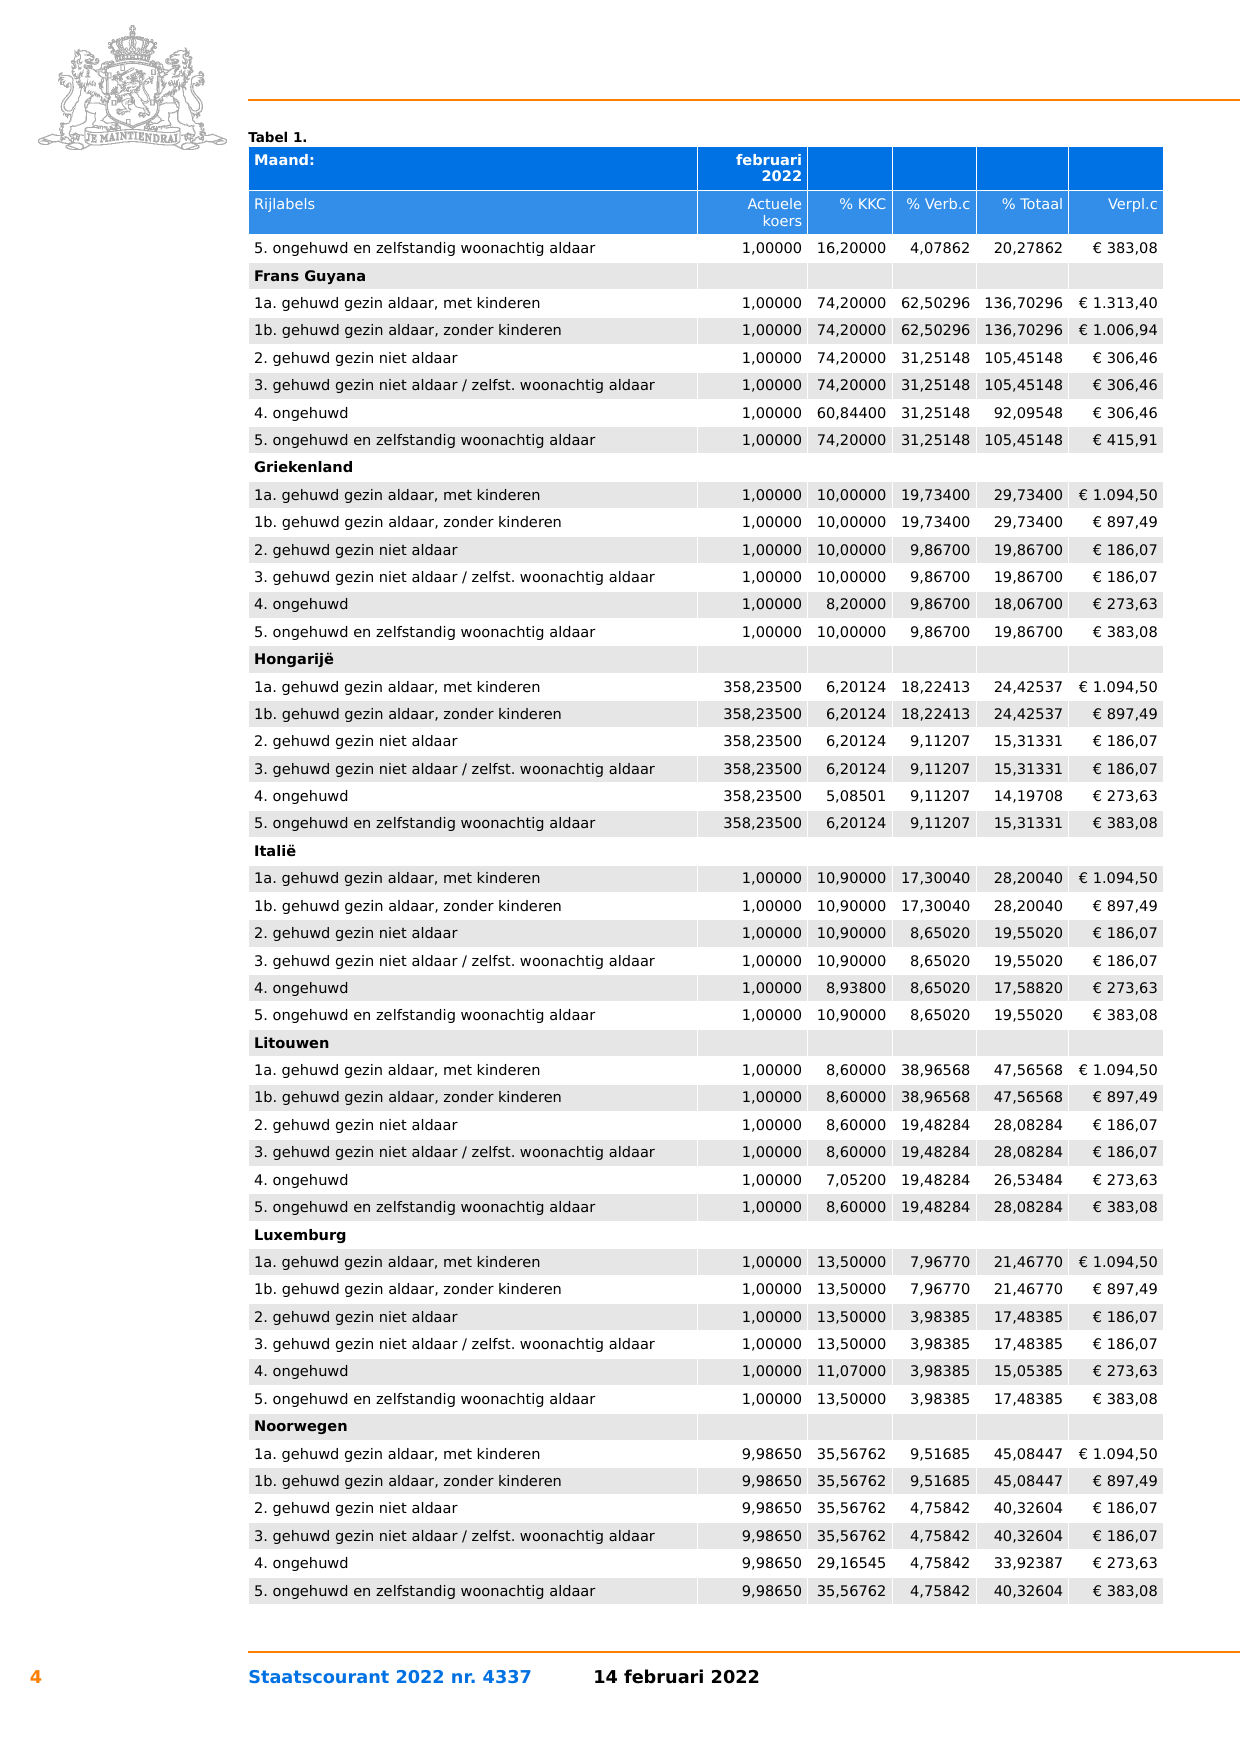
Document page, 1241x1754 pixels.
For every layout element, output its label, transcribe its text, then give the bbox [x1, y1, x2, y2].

table_cell 4. ongehuwd [249, 1167, 697, 1193]
table_cell 5. ongehuwd en zelfstandig woonachtig aldaar [249, 1194, 697, 1221]
table_cell 2. gehuwd gezin niet aldaar [249, 1112, 697, 1138]
table_cell € 306,46 [1069, 373, 1163, 399]
table_cell € 897,49 [1069, 1468, 1163, 1494]
table_cell € 383,08 [1069, 1578, 1163, 1604]
table_cell 29,16545 [808, 1550, 892, 1577]
table_cell 13,50000 [808, 1249, 892, 1275]
table_cell 26,53484 [977, 1167, 1068, 1193]
table_cell 4. ongehuwd [249, 400, 697, 426]
table_cell Verpl.c [1069, 191, 1163, 234]
table_cell 35,56762 [808, 1441, 892, 1467]
table_cell [698, 455, 807, 481]
table_cell 28,08284 [977, 1112, 1068, 1138]
table_cell [808, 263, 892, 289]
table_cell 9,86700 [893, 592, 976, 618]
table_cell € 897,49 [1069, 893, 1163, 919]
table_cell 40,32604 [977, 1578, 1068, 1604]
table_cell 1,00000 [698, 1112, 807, 1138]
table_cell [1069, 455, 1163, 481]
table_cell 1b. gehuwd gezin aldaar, zonder kinderen [249, 1468, 697, 1494]
table_cell 1,00000 [698, 290, 807, 317]
table_cell 15,31331 [977, 811, 1068, 837]
table_cell 1,00000 [698, 400, 807, 426]
table_cell 15,31331 [977, 729, 1068, 755]
table_cell € 273,63 [1069, 1167, 1163, 1193]
table_cell 3. gehuwd gezin niet aldaar / zelfst. woonachtig aldaar [249, 948, 697, 974]
table_cell 9,51685 [893, 1468, 976, 1494]
table_cell 3. gehuwd gezin niet aldaar / zelfst. woonachtig aldaar [249, 1523, 697, 1549]
table_cell 33,92387 [977, 1550, 1068, 1577]
table_cell 358,23500 [698, 729, 807, 755]
table_cell 1,00000 [698, 866, 807, 892]
table_cell 3,98385 [893, 1304, 976, 1330]
table_cell [808, 455, 892, 481]
table_cell 8,65020 [893, 1003, 976, 1029]
table_cell 13,50000 [808, 1304, 892, 1330]
table_cell 6,20124 [808, 811, 892, 837]
table_cell 105,45148 [977, 427, 1068, 453]
table_cell 10,00000 [808, 482, 892, 508]
table_cell 9,86700 [893, 619, 976, 645]
table_cell € 1.094,50 [1069, 866, 1163, 892]
table_cell 5. ongehuwd en zelfstandig woonachtig aldaar [249, 811, 697, 837]
table_cell [808, 646, 892, 673]
table_cell 38,96568 [893, 1085, 976, 1111]
table_cell 9,98650 [698, 1578, 807, 1604]
table_cell 20,27862 [977, 235, 1068, 262]
table_cell € 1.006,94 [1069, 318, 1163, 344]
table_cell Actuele koers [698, 191, 807, 234]
table_cell 1,00000 [698, 509, 807, 536]
table_cell [698, 263, 807, 289]
table_cell 31,25148 [893, 400, 976, 426]
table_cell 358,23500 [698, 783, 807, 810]
table_cell 4,75842 [893, 1523, 976, 1549]
table_cell 19,55020 [977, 948, 1068, 974]
table_cell 6,20124 [808, 756, 892, 782]
table_cell 8,60000 [808, 1140, 892, 1166]
table_cell 1,00000 [698, 1331, 807, 1358]
table_cell 45,08447 [977, 1441, 1068, 1467]
table_cell 45,08447 [977, 1468, 1068, 1494]
table_cell [698, 646, 807, 673]
table_cell 74,20000 [808, 373, 892, 399]
table_cell 1,00000 [698, 537, 807, 563]
table_cell 10,90000 [808, 948, 892, 974]
table_cell € 186,07 [1069, 1112, 1163, 1138]
table_cell € 383,08 [1069, 1386, 1163, 1412]
table_cell 10,90000 [808, 1003, 892, 1029]
table_cell 17,48385 [977, 1386, 1068, 1412]
table_cell 136,70296 [977, 290, 1068, 317]
table_cell 1,00000 [698, 1167, 807, 1193]
table_cell 1,00000 [698, 920, 807, 947]
table_cell € 306,46 [1069, 400, 1163, 426]
table_cell 1a. gehuwd gezin aldaar, met kinderen [249, 290, 697, 317]
table_cell 1,00000 [698, 592, 807, 618]
table_cell [977, 455, 1068, 481]
table_cell [1069, 1414, 1163, 1440]
table_cell 16,20000 [808, 235, 892, 262]
table_cell [977, 646, 1068, 673]
table_cell 1,00000 [698, 482, 807, 508]
table_cell € 186,07 [1069, 1523, 1163, 1549]
table_cell 29,73400 [977, 482, 1068, 508]
table_cell [1069, 646, 1163, 673]
table_cell [893, 1414, 976, 1440]
table_cell 1,00000 [698, 1304, 807, 1330]
table_cell Hongarijë [249, 646, 697, 673]
table_cell 3. gehuwd gezin niet aldaar / zelfst. woonachtig aldaar [249, 373, 697, 399]
table_cell 1b. gehuwd gezin aldaar, zonder kinderen [249, 509, 697, 536]
table_cell 10,00000 [808, 619, 892, 645]
table_cell 28,20040 [977, 893, 1068, 919]
table_cell 21,46770 [977, 1276, 1068, 1303]
table_cell 3,98385 [893, 1331, 976, 1358]
table_cell 19,48284 [893, 1194, 976, 1221]
table_cell € 383,08 [1069, 619, 1163, 645]
table_cell 15,31331 [977, 756, 1068, 782]
table_cell 9,51685 [893, 1441, 976, 1467]
table_cell [698, 1030, 807, 1056]
table_cell 17,58820 [977, 975, 1068, 1001]
table_cell [977, 1414, 1068, 1440]
table_cell 1a. gehuwd gezin aldaar, met kinderen [249, 1057, 697, 1084]
table_cell € 1.094,50 [1069, 1057, 1163, 1084]
table_cell € 415,91 [1069, 427, 1163, 453]
table_cell 13,50000 [808, 1276, 892, 1303]
table_cell 3. gehuwd gezin niet aldaar / zelfst. woonachtig aldaar [249, 564, 697, 591]
table_cell 8,20000 [808, 592, 892, 618]
table_cell 7,96770 [893, 1276, 976, 1303]
table_cell 38,96568 [893, 1057, 976, 1084]
table_cell 24,42537 [977, 701, 1068, 727]
table_cell Maand: [249, 147, 697, 190]
table_cell februari 2022 [698, 147, 807, 190]
table_cell Rijlabels [249, 191, 697, 234]
table_cell [808, 1222, 892, 1248]
table_cell [977, 1030, 1068, 1056]
table_cell 10,90000 [808, 893, 892, 919]
table_cell 8,65020 [893, 920, 976, 947]
table_cell [1069, 263, 1163, 289]
table_cell 1,00000 [698, 235, 807, 262]
table_cell 15,05385 [977, 1359, 1068, 1385]
table_cell 4. ongehuwd [249, 783, 697, 810]
table_cell 9,11207 [893, 729, 976, 755]
table_cell € 186,07 [1069, 1331, 1163, 1358]
table_cell 2. gehuwd gezin niet aldaar [249, 1304, 697, 1330]
table_cell [698, 1414, 807, 1440]
table_cell 358,23500 [698, 701, 807, 727]
picture [38, 25, 227, 150]
table_header Tabel 1. [248, 130, 1163, 146]
table_cell € 383,08 [1069, 811, 1163, 837]
table_cell 8,60000 [808, 1085, 892, 1111]
table_cell 19,73400 [893, 509, 976, 536]
table_cell 5. ongehuwd en zelfstandig woonachtig aldaar [249, 1578, 697, 1604]
table_cell 19,48284 [893, 1112, 976, 1138]
table_cell 2. gehuwd gezin niet aldaar [249, 920, 697, 947]
table_cell € 1.313,40 [1069, 290, 1163, 317]
table_cell 9,98650 [698, 1496, 807, 1522]
table_cell 1,00000 [698, 893, 807, 919]
table_cell 10,00000 [808, 537, 892, 563]
table_cell 35,56762 [808, 1523, 892, 1549]
table_cell 92,09548 [977, 400, 1068, 426]
table_cell % KKC [808, 191, 892, 234]
table_cell 3,98385 [893, 1386, 976, 1412]
table_cell Luxemburg [249, 1222, 697, 1248]
table_cell 62,50296 [893, 290, 976, 317]
table_cell 1,00000 [698, 1359, 807, 1385]
table_cell 74,20000 [808, 345, 892, 371]
table_cell 8,65020 [893, 948, 976, 974]
table_cell 1,00000 [698, 427, 807, 453]
table_cell 1a. gehuwd gezin aldaar, met kinderen [249, 1249, 697, 1275]
table_cell € 1.094,50 [1069, 482, 1163, 508]
table_cell [893, 646, 976, 673]
table_cell € 186,07 [1069, 564, 1163, 591]
table_cell [977, 147, 1068, 190]
table_cell 1a. gehuwd gezin aldaar, met kinderen [249, 1441, 697, 1467]
table_cell 1b. gehuwd gezin aldaar, zonder kinderen [249, 1085, 697, 1111]
table_cell [1069, 1030, 1163, 1056]
table_cell 3. gehuwd gezin niet aldaar / zelfst. woonachtig aldaar [249, 1331, 697, 1358]
table_cell 9,86700 [893, 537, 976, 563]
table_cell 8,60000 [808, 1057, 892, 1084]
table_cell 8,60000 [808, 1194, 892, 1221]
table_cell 1,00000 [698, 1386, 807, 1412]
table_cell 2. gehuwd gezin niet aldaar [249, 537, 697, 563]
table_cell 4. ongehuwd [249, 975, 697, 1001]
table_cell 3. gehuwd gezin niet aldaar / zelfst. woonachtig aldaar [249, 756, 697, 782]
table_cell 10,00000 [808, 564, 892, 591]
table_cell 47,56568 [977, 1057, 1068, 1084]
table_cell 4,75842 [893, 1550, 976, 1577]
table_cell [698, 838, 807, 864]
table_cell € 273,63 [1069, 975, 1163, 1001]
table_cell 7,96770 [893, 1249, 976, 1275]
table_cell 1,00000 [698, 318, 807, 344]
table_cell 5. ongehuwd en zelfstandig woonachtig aldaar [249, 1003, 697, 1029]
table_cell 2. gehuwd gezin niet aldaar [249, 729, 697, 755]
table_cell 1,00000 [698, 619, 807, 645]
table_cell € 186,07 [1069, 537, 1163, 563]
table_cell € 1.094,50 [1069, 1441, 1163, 1467]
table_cell 3. gehuwd gezin niet aldaar / zelfst. woonachtig aldaar [249, 1140, 697, 1166]
table_cell 1,00000 [698, 1085, 807, 1111]
table_cell 9,86700 [893, 564, 976, 591]
table_cell 5. ongehuwd en zelfstandig woonachtig aldaar [249, 619, 697, 645]
table_cell 4,75842 [893, 1496, 976, 1522]
table_cell 1,00000 [698, 345, 807, 371]
table_cell 1,00000 [698, 948, 807, 974]
table_cell [893, 263, 976, 289]
table_cell € 186,07 [1069, 920, 1163, 947]
table_cell 1a. gehuwd gezin aldaar, met kinderen [249, 482, 697, 508]
table_cell [1069, 1222, 1163, 1248]
table_cell 29,73400 [977, 509, 1068, 536]
table_cell 9,11207 [893, 783, 976, 810]
table_cell 28,08284 [977, 1194, 1068, 1221]
table_cell [893, 838, 976, 864]
table_cell 18,06700 [977, 592, 1068, 618]
table_cell 2. gehuwd gezin niet aldaar [249, 1496, 697, 1522]
table_cell € 273,63 [1069, 592, 1163, 618]
table_cell € 1.094,50 [1069, 1249, 1163, 1275]
table_cell 14,19708 [977, 783, 1068, 810]
table_cell 19,86700 [977, 564, 1068, 591]
table_cell Noorwegen [249, 1414, 697, 1440]
table_cell 19,73400 [893, 482, 976, 508]
table_cell 21,46770 [977, 1249, 1068, 1275]
table_cell 19,48284 [893, 1140, 976, 1166]
table_cell [977, 263, 1068, 289]
table_cell € 897,49 [1069, 1085, 1163, 1111]
table_cell € 383,08 [1069, 1194, 1163, 1221]
table_cell 6,20124 [808, 701, 892, 727]
table_cell [893, 455, 976, 481]
table_cell 1,00000 [698, 1140, 807, 1166]
table_cell [808, 1414, 892, 1440]
table_cell 8,60000 [808, 1112, 892, 1138]
table_cell 31,25148 [893, 345, 976, 371]
table_cell Griekenland [249, 455, 697, 481]
table_cell [808, 147, 892, 190]
table_cell 74,20000 [808, 427, 892, 453]
table_cell € 273,63 [1069, 1359, 1163, 1385]
table_cell 4. ongehuwd [249, 1359, 697, 1385]
table_cell 1a. gehuwd gezin aldaar, met kinderen [249, 674, 697, 700]
table_cell 17,48385 [977, 1331, 1068, 1358]
table_cell 35,56762 [808, 1578, 892, 1604]
table_cell 105,45148 [977, 345, 1068, 371]
table_cell 31,25148 [893, 373, 976, 399]
table_cell 1b. gehuwd gezin aldaar, zonder kinderen [249, 701, 697, 727]
table_cell 136,70296 [977, 318, 1068, 344]
table_cell 5. ongehuwd en zelfstandig woonachtig aldaar [249, 427, 697, 453]
table_cell € 186,07 [1069, 1496, 1163, 1522]
table_cell [893, 147, 976, 190]
table_cell 1b. gehuwd gezin aldaar, zonder kinderen [249, 1276, 697, 1303]
table_cell Litouwen [249, 1030, 697, 1056]
table_cell € 186,07 [1069, 948, 1163, 974]
table_cell 62,50296 [893, 318, 976, 344]
table_cell [977, 838, 1068, 864]
table_cell 1,00000 [698, 1003, 807, 1029]
table_cell [977, 1222, 1068, 1248]
table_cell [808, 838, 892, 864]
table_cell € 186,07 [1069, 1304, 1163, 1330]
table_cell 74,20000 [808, 290, 892, 317]
table_cell 10,90000 [808, 866, 892, 892]
table_cell 4,75842 [893, 1578, 976, 1604]
table_cell 17,30040 [893, 893, 976, 919]
table_cell € 186,07 [1069, 729, 1163, 755]
table_cell 1,00000 [698, 1276, 807, 1303]
table_cell 28,20040 [977, 866, 1068, 892]
table_cell 13,50000 [808, 1386, 892, 1412]
table_cell € 383,08 [1069, 1003, 1163, 1029]
table_cell 4,07862 [893, 235, 976, 262]
table_cell 1,00000 [698, 1057, 807, 1084]
table_cell 358,23500 [698, 756, 807, 782]
table_cell 40,32604 [977, 1523, 1068, 1549]
table_cell € 897,49 [1069, 509, 1163, 536]
table_cell 19,86700 [977, 619, 1068, 645]
table_cell 5,08501 [808, 783, 892, 810]
table_cell 1b. gehuwd gezin aldaar, zonder kinderen [249, 893, 697, 919]
table_cell € 383,08 [1069, 235, 1163, 262]
table_cell 2. gehuwd gezin niet aldaar [249, 345, 697, 371]
table_cell 40,32604 [977, 1496, 1068, 1522]
table_cell 358,23500 [698, 811, 807, 837]
table_cell 31,25148 [893, 427, 976, 453]
table_cell [893, 1030, 976, 1056]
table_cell 4. ongehuwd [249, 1550, 697, 1577]
table_cell 9,98650 [698, 1550, 807, 1577]
table_cell 74,20000 [808, 318, 892, 344]
table_cell € 306,46 [1069, 345, 1163, 371]
table_cell Italië [249, 838, 697, 864]
table_cell € 273,63 [1069, 783, 1163, 810]
table_cell 19,55020 [977, 1003, 1068, 1029]
table_cell 9,98650 [698, 1441, 807, 1467]
table_cell % Totaal [977, 191, 1068, 234]
table_cell 17,30040 [893, 866, 976, 892]
table_cell 5. ongehuwd en zelfstandig woonachtig aldaar [249, 235, 697, 262]
table_cell 19,86700 [977, 537, 1068, 563]
table_cell 3,98385 [893, 1359, 976, 1385]
table_cell 11,07000 [808, 1359, 892, 1385]
table_cell Frans Guyana [249, 263, 697, 289]
table_cell € 1.094,50 [1069, 674, 1163, 700]
table_cell 10,90000 [808, 920, 892, 947]
table_cell 35,56762 [808, 1468, 892, 1494]
table_cell 60,84400 [808, 400, 892, 426]
table_cell 18,22413 [893, 701, 976, 727]
table_cell 35,56762 [808, 1496, 892, 1522]
table_cell € 897,49 [1069, 701, 1163, 727]
table_cell 6,20124 [808, 729, 892, 755]
table_cell 1,00000 [698, 1194, 807, 1221]
table_cell 17,48385 [977, 1304, 1068, 1330]
table_cell 1,00000 [698, 975, 807, 1001]
table_cell 8,93800 [808, 975, 892, 1001]
table_cell 19,48284 [893, 1167, 976, 1193]
table_cell 6,20124 [808, 674, 892, 700]
table_cell € 186,07 [1069, 756, 1163, 782]
table_cell 1b. gehuwd gezin aldaar, zonder kinderen [249, 318, 697, 344]
table_cell 28,08284 [977, 1140, 1068, 1166]
table_cell [1069, 838, 1163, 864]
table_cell 1a. gehuwd gezin aldaar, met kinderen [249, 866, 697, 892]
table_cell 10,00000 [808, 509, 892, 536]
table_cell 18,22413 [893, 674, 976, 700]
table_cell [893, 1222, 976, 1248]
table_cell [1069, 147, 1163, 190]
table_cell 8,65020 [893, 975, 976, 1001]
table_cell 9,98650 [698, 1523, 807, 1549]
table_cell 1,00000 [698, 373, 807, 399]
table_cell % Verb.c [893, 191, 976, 234]
table_cell 5. ongehuwd en zelfstandig woonachtig aldaar [249, 1386, 697, 1412]
table_cell 9,98650 [698, 1468, 807, 1494]
table_cell 1,00000 [698, 564, 807, 591]
table_cell 358,23500 [698, 674, 807, 700]
table_cell 1,00000 [698, 1249, 807, 1275]
table_cell 7,05200 [808, 1167, 892, 1193]
table_cell [808, 1030, 892, 1056]
table_cell 9,11207 [893, 756, 976, 782]
table_cell 24,42537 [977, 674, 1068, 700]
table_cell 4. ongehuwd [249, 592, 697, 618]
table_cell € 273,63 [1069, 1550, 1163, 1577]
table_cell 105,45148 [977, 373, 1068, 399]
table_cell 19,55020 [977, 920, 1068, 947]
table_cell 13,50000 [808, 1331, 892, 1358]
table_cell 47,56568 [977, 1085, 1068, 1111]
table_cell € 186,07 [1069, 1140, 1163, 1166]
table_cell [698, 1222, 807, 1248]
table_cell € 897,49 [1069, 1276, 1163, 1303]
table_cell 9,11207 [893, 811, 976, 837]
